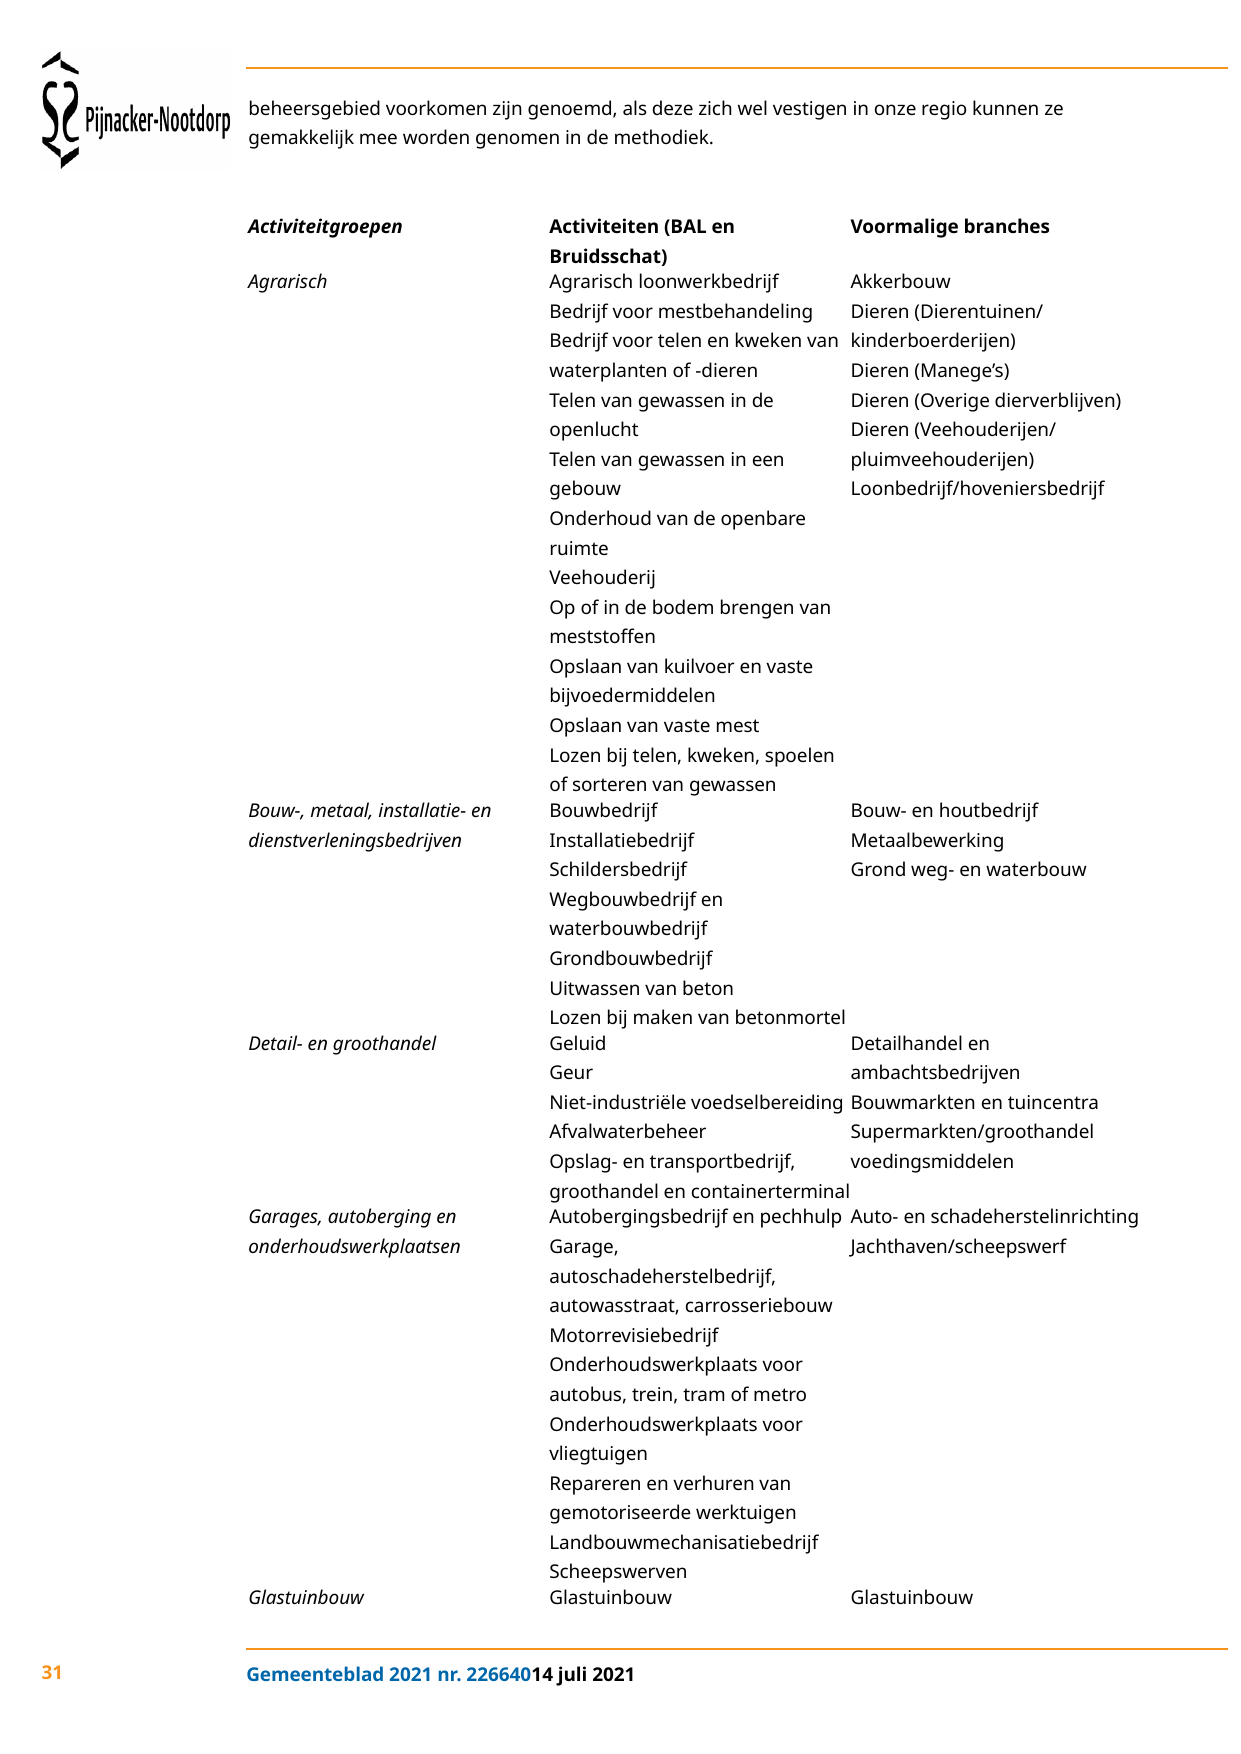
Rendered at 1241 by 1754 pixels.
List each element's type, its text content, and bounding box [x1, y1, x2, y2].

table_cell Akkerbouw Dieren (Dierentuinen/ kinderboerderijen) Dieren (Manege’s) Dieren (Overige dierverblijven) Dieren (Veehouderijen/ pluimveehouderijen) Loonbedrijf/hoveniersbedrijf [850, 269, 1152, 797]
table_cell Autobergingsbedrijf en pechhulp Garage, autoschadeherstelbedrijf, autowasstraat, carrosseriebouw Motorrevisiebedrijf Onderhoudswerkplaats voor autobus, trein, tram of metro Onderhoudswerkplaats voor vliegtuigen Repareren en verhuren van gemotoriseerde werktuigen Landbouwmechanisatiebedrijf Scheepswerven [549, 1204, 850, 1584]
table_cell Bouw-, metaal, installatie- en dienstverleningsbedrijven [248, 797, 549, 1030]
table_header Activiteitgroepen [248, 213, 549, 268]
table_cell Bouw- en houtbedrijf Metaalbewerking Grond weg- en waterbouw [850, 797, 1152, 1030]
table_cell Detailhandel en ambachtsbedrijven Bouwmarkten en tuincentra Supermarkten/groothandel voedingsmiddelen [850, 1030, 1152, 1204]
table_cell Geluid Geur Niet-industriële voedselbereiding Afvalwaterbeheer Opslag- en transportbedrijf, groothandel en containerterminal [549, 1030, 850, 1204]
table_cell Auto- en schadeherstelinrichting Jachthaven/scheepswerf [850, 1204, 1152, 1584]
table_cell Glastuinbouw [549, 1584, 850, 1610]
table_header Activiteiten (BAL en Bruidsschat) [549, 213, 850, 268]
table_cell Detail- en groothandel [248, 1030, 549, 1204]
text beheersgebied voorkomen zijn genoemd, als deze zich wel vestigen in onze regio kunnen ze gemakkelijk mee worden genomen in de methodiek. [248, 95, 1152, 150]
table_cell Garages, autoberging en onderhoudswerkplaatsen [248, 1204, 549, 1584]
table_cell Agrarisch loonwerkbedrijf Bedrijf voor mestbehandeling Bedrijf voor telen en kweken van waterplanten of -dieren Telen van gewassen in de openlucht Telen van gewassen in een gebouw Onderhoud van de openbare ruimte Veehouderij Op of in de bodem brengen van meststoffen Opslaan van kuilvoer en vaste bijvoedermiddelen Opslaan van vaste mest Lozen bij telen, kweken, spoelen of sorteren van gewassen [549, 269, 850, 797]
table_header Voormalige branches [850, 213, 1152, 268]
picture [41, 47, 231, 172]
table_cell Agrarisch [248, 269, 549, 797]
table_cell Glastuinbouw [850, 1584, 1152, 1610]
table_cell Bouwbedrijf Installatiebedrijf Schildersbedrijf Wegbouwbedrijf en waterbouwbedrijf Grondbouwbedrijf Uitwassen van beton Lozen bij maken van betonmortel [549, 797, 850, 1030]
table_cell Glastuinbouw [248, 1584, 549, 1610]
